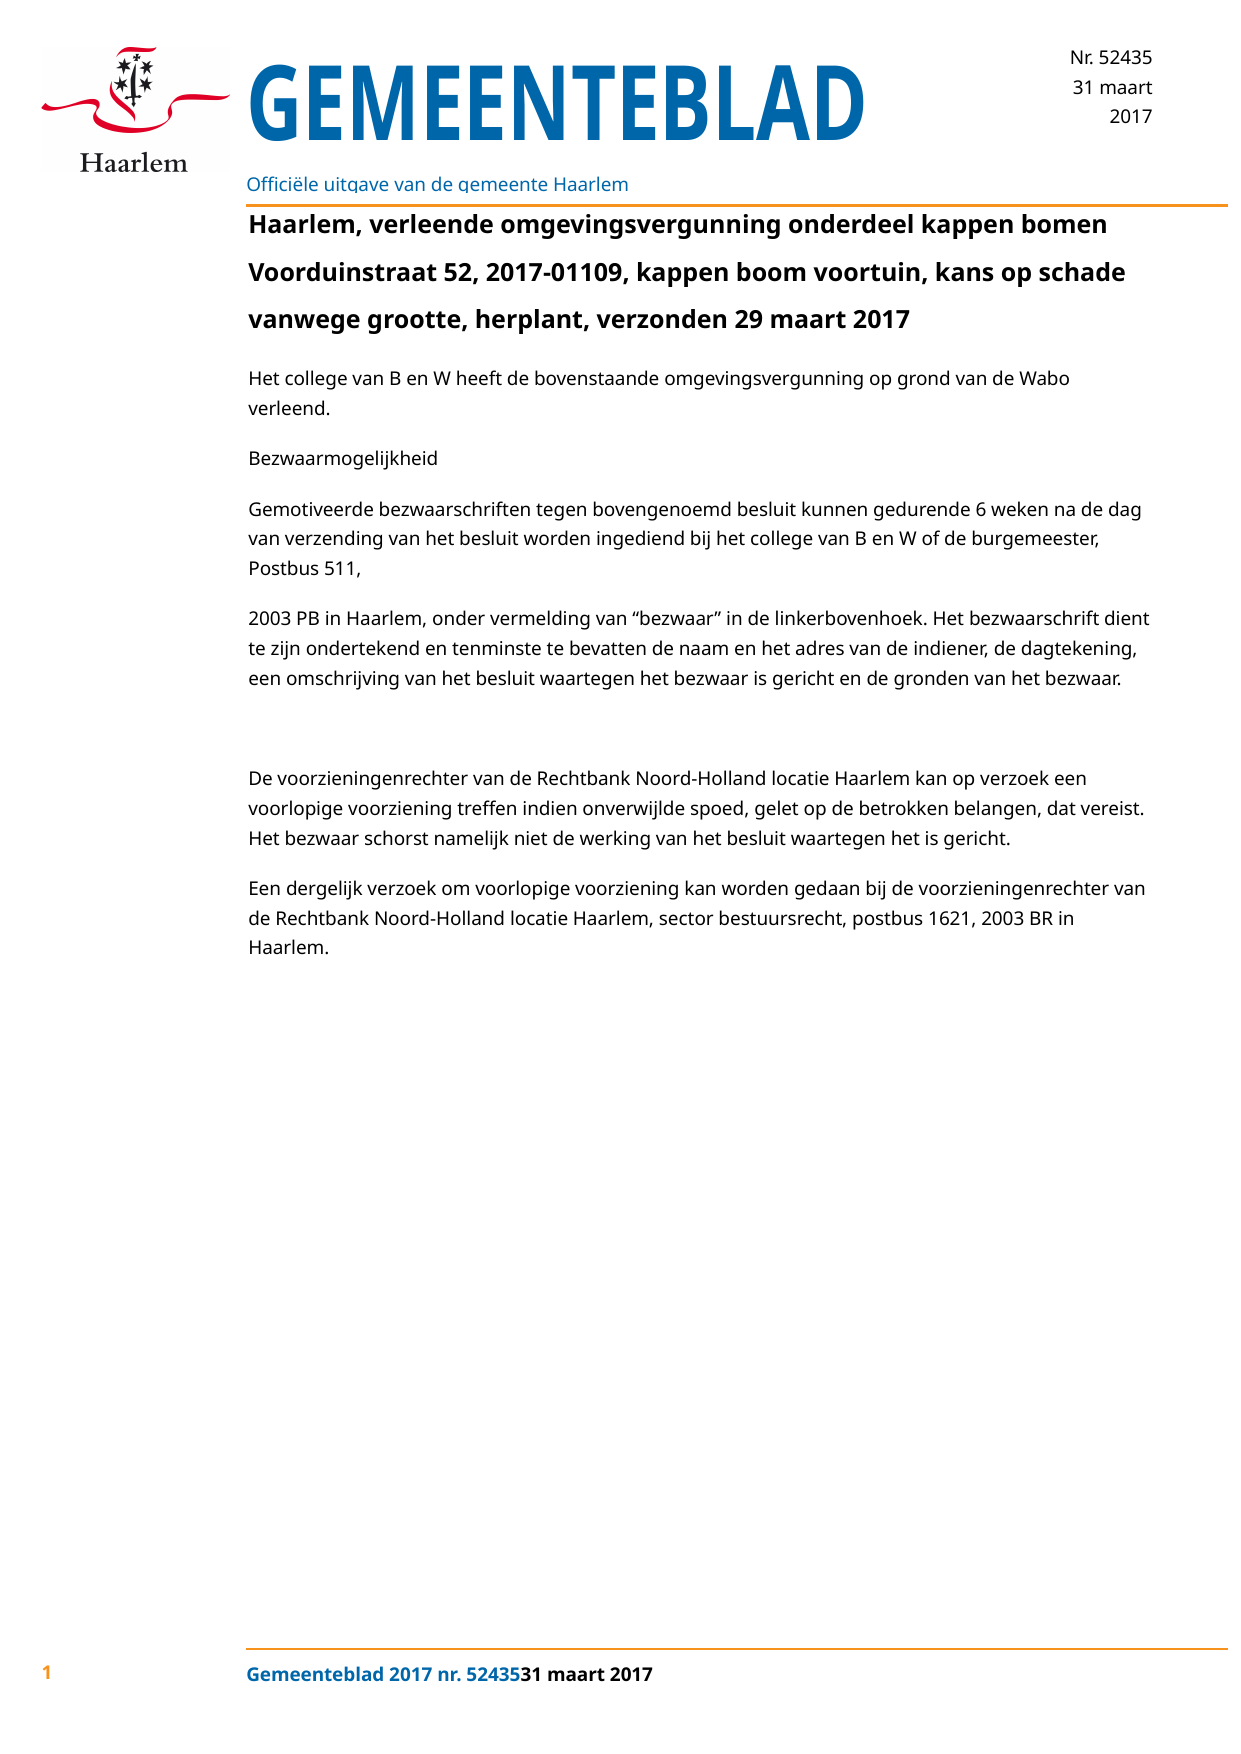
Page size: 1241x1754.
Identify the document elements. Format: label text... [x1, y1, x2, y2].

text Haarlem, verleende omgevingsvergunning onderdeel kappen bomen Voorduinstraat 52, 2017-01109, kappen boom voortuin, kans op schade vanwege grootte, herplant, verzonden 29 maart 2017 [248, 207, 1152, 336]
text Bezwaarmogelijkheid [248, 446, 1152, 471]
text Gemotiveerde bezwaarschriften tegen bovengenoemd besluit kunnen gedurende 6 weken na de dag van verzending van het besluit worden ingediend bij het college van B en W of de burgemeester, Postbus 511, [248, 496, 1152, 581]
text Het college van B en W heeft de bovenstaande omgevingsvergunning op grond van de Wabo verleend. [248, 366, 1152, 421]
text De voorzieningenrechter van de Rechtbank Noord-Holland locatie Haarlem kan op verzoek een voorlopige voorziening treffen indien onverwijlde spoed, gelet op de betrokken belangen, dat vereist. Het bezwaar schorst namelijk niet de werking van het besluit waartegen het is gericht. [248, 766, 1152, 850]
picture [41, 47, 231, 172]
text Een dergelijk verzoek om voorlopige voorziening kan worden gedaan bij de voorzieningenrechter van de Rechtbank Noord-Holland locatie Haarlem, sector bestuursrecht, postbus 1621, 2003 BR in Haarlem. [248, 875, 1152, 960]
text 2003 PB in Haarlem, onder vermelding van “bezwaar” in de linkerbovenhoek. Het bezwaarschrift dient te zijn ondertekend en tenminste te bevatten de naam en het adres van de indiener, de dagtekening, een omschrijving van het besluit waartegen het bezwaar is gericht en de gronden van het bezwaar. [248, 606, 1152, 690]
